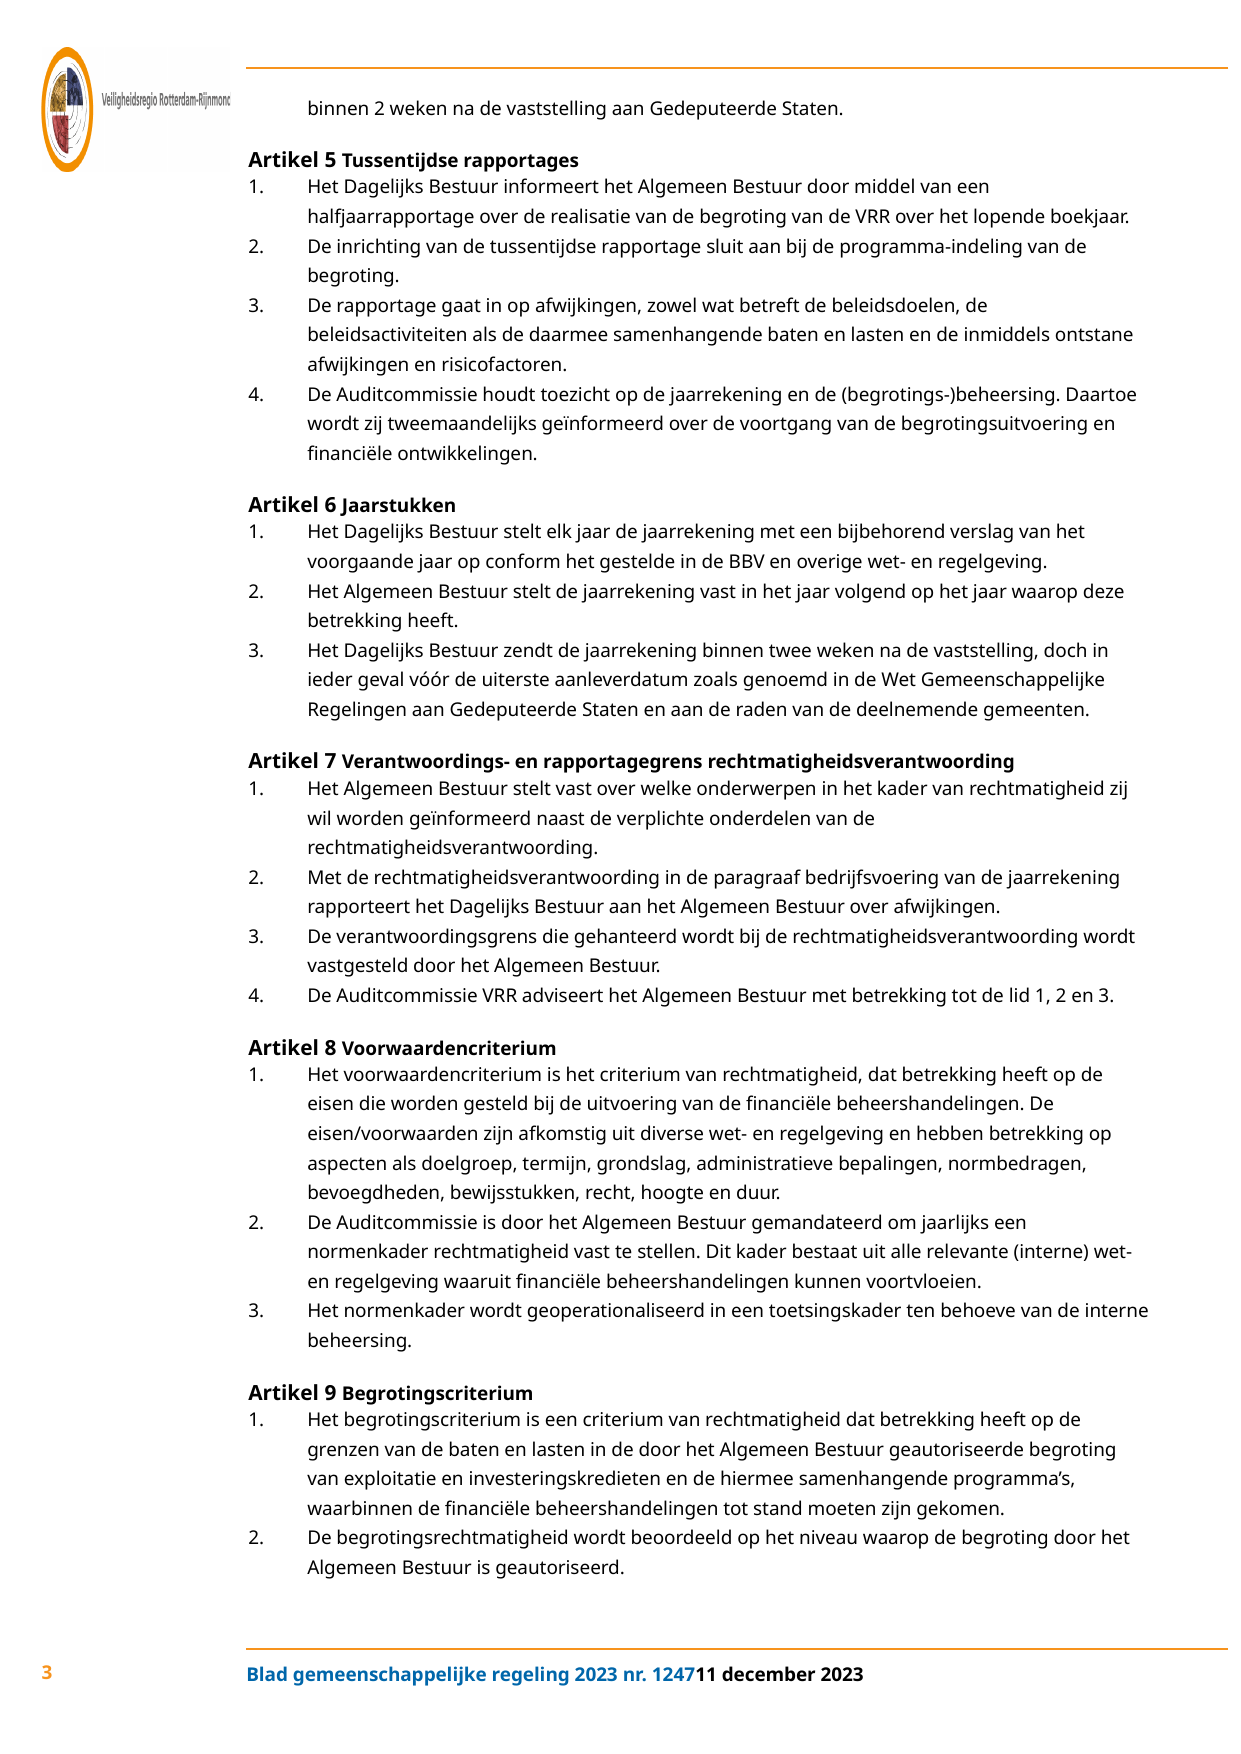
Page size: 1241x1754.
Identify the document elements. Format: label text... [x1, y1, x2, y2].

text Artikel 8 Voorwaardencriterium [248, 1033, 1152, 1061]
list Het begrotingscriterium is een criterium van rechtmatigheid dat betrekking heeft op de grenzen van de baten en lasten in de door het Algemeen Bestuur geautoriseerde begroting van exploitatie en investeringskredieten en de hiermee samenhangende programma’s, waarbinnen de financiële beheershandelingen tot stand moeten zijn gekomen. [248, 1406, 1152, 1521]
list De begrotingsrechtmatigheid wordt beoordeeld op het niveau waarop de begroting door het Algemeen Bestuur is geautoriseerd. [248, 1524, 1152, 1580]
list De rapportage gaat in op afwijkingen, zowel wat betreft de beleidsdoelen, de beleidsactiviteiten als de daarmee samenhangende baten en lasten en de inmiddels ontstane afwijkingen en risicofactoren. [248, 292, 1152, 377]
list Het normenkader wordt geoperationaliseerd in een toetsingskader ten behoeve van de interne beheersing. [248, 1298, 1152, 1353]
list De Auditcommissie houdt toezicht op de jaarrekening en de (begrotings-)beheersing. Daartoe wordt zij tweemaandelijks geïnformeerd over de voortgang van de begrotingsuitvoering en financiële ontwikkelingen. [248, 381, 1152, 466]
list De inrichting van de tussentijdse rapportage sluit aan bij de programma-indeling van de begroting. [248, 233, 1152, 288]
text Artikel 9 Begrotingscriterium [248, 1378, 1152, 1406]
list Met de rechtmatigheidsverantwoording in de paragraaf bedrijfsvoering van de jaarrekening rapporteert het Dagelijks Bestuur aan het Algemeen Bestuur over afwijkingen. [248, 864, 1152, 919]
picture [41, 47, 231, 172]
list Het Dagelijks Bestuur zendt de jaarrekening binnen twee weken na de vaststelling, doch in ieder geval vóór de uiterste aanleverdatum zoals genoemd in de Wet Gemeenschappelijke Regelingen aan Gedeputeerde Staten en aan de raden van de deelnemende gemeenten. [248, 637, 1152, 722]
list Het Dagelijks Bestuur stelt elk jaar de jaarrekening met een bijbehorend verslag van het voorgaande jaar op conform het gestelde in de BBV en overige wet- en regelgeving. [248, 519, 1152, 574]
list Het Algemeen Bestuur stelt de jaarrekening vast in het jaar volgend op het jaar waarop deze betrekking heeft. [248, 578, 1152, 633]
list Het Dagelijks Bestuur informeert het Algemeen Bestuur door middel van een halfjaarrapportage over de realisatie van de begroting van de VRR over het lopende boekjaar. [248, 174, 1152, 229]
list Het voorwaardencriterium is het criterium van rechtmatigheid, dat betrekking heeft op de eisen die worden gesteld bij de uitvoering van de financiële beheershandelingen. De eisen/voorwaarden zijn afkomstig uit diverse wet- en regelgeving en hebben betrekking op aspecten als doelgroep, termijn, grondslag, administratieve bepalingen, normbedragen, bevoegdheden, bewijsstukken, recht, hoogte en duur. [248, 1061, 1152, 1205]
text Artikel 7 Verantwoordings- en rapportagegrens rechtmatigheidsverantwoording [248, 747, 1152, 775]
list binnen 2 weken na de vaststelling aan Gedeputeerde Staten. [248, 95, 1152, 121]
text Artikel 6 Jaarstukken [248, 490, 1152, 519]
text Artikel 5 Tussentijdse rapportages [248, 145, 1152, 174]
list De verantwoordingsgrens die gehanteerd wordt bij de rechtmatigheidsverantwoording wordt vastgesteld door het Algemeen Bestuur. [248, 923, 1152, 978]
list De Auditcommissie VRR adviseert het Algemeen Bestuur met betrekking tot de lid 1, 2 en 3. [248, 982, 1152, 1008]
list Het Algemeen Bestuur stelt vast over welke onderwerpen in het kader van rechtmatigheid zij wil worden geïnformeerd naast de verplichte onderdelen van de rechtmatigheidsverantwoording. [248, 775, 1152, 860]
list De Auditcommissie is door het Algemeen Bestuur gemandateerd om jaarlijks een normenkader rechtmatigheid vast te stellen. Dit kader bestaat uit alle relevante (interne) wet- en regelgeving waaruit financiële beheershandelingen kunnen voortvloeien. [248, 1209, 1152, 1294]
